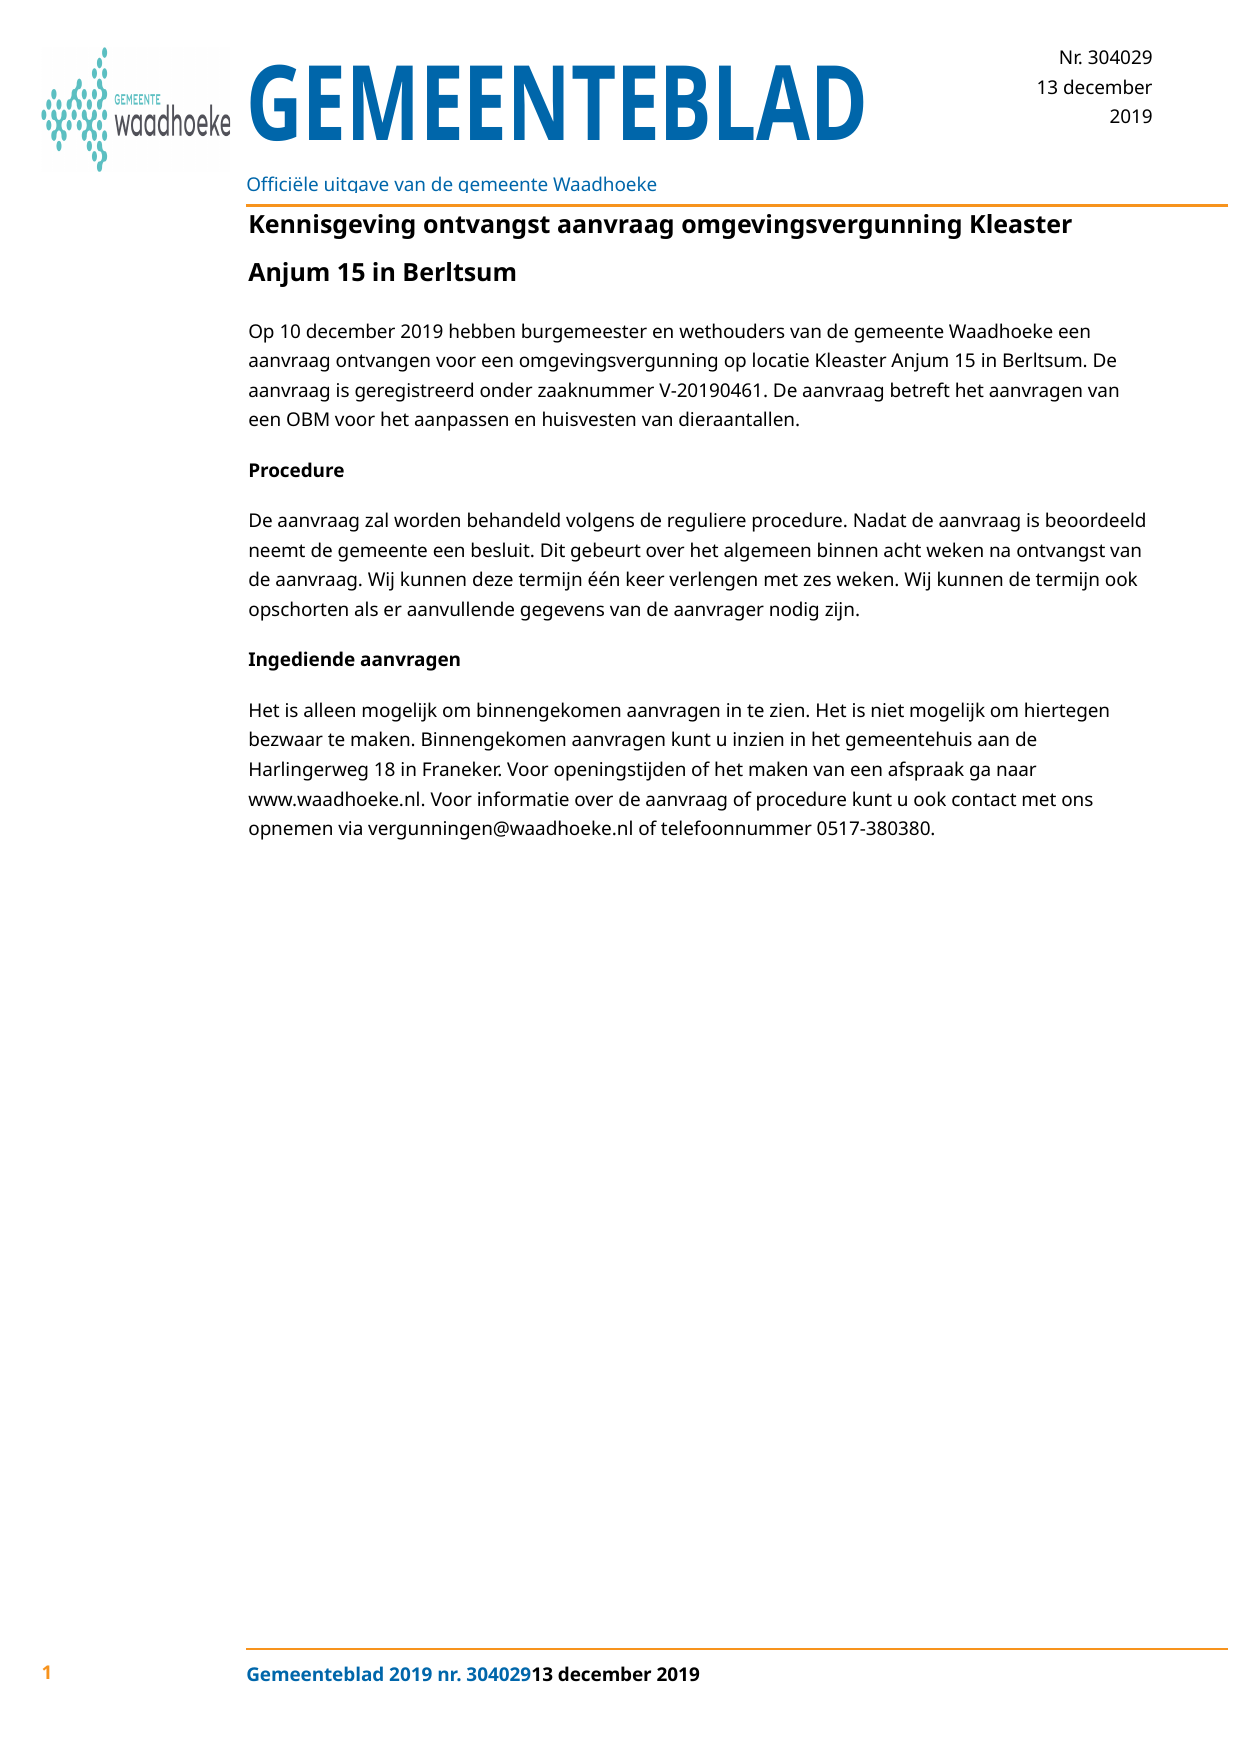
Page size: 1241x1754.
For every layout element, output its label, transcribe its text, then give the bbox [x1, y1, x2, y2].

text Op 10 december 2019 hebben burgemeester en wethouders van de gemeente Waadhoeke een aanvraag ontvangen voor een omgevingsvergunning op locatie Kleaster Anjum 15 in Berltsum. De aanvraag is geregistreerd onder zaaknummer V-20190461. De aanvraag betreft het aanvragen van een OBM voor het aanpassen en huisvesten van dieraantallen. [248, 318, 1152, 432]
text Ingediende aanvragen [248, 647, 1152, 672]
picture [41, 47, 231, 172]
text De aanvraag zal worden behandeld volgens de reguliere procedure. Nadat de aanvraag is beoordeeld neemt de gemeente een besluit. Dit gebeurt over het algemeen binnen acht weken na ontvangst van de aanvraag. Wij kunnen deze termijn één keer verlengen met zes weken. Wij kunnen de termijn ook opschorten als er aanvullende gegevens van de aanvrager nodig zijn. [248, 507, 1152, 622]
text Procedure [248, 457, 1152, 483]
text Kennisgeving ontvangst aanvraag omgevingsvergunning Kleaster Anjum 15 in Berltsum [248, 207, 1152, 288]
text Het is alleen mogelijk om binnengekomen aanvragen in te zien. Het is niet mogelijk om hiertegen bezwaar te maken. Binnengekomen aanvragen kunt u inzien in het gemeentehuis aan de Harlingerweg 18 in Franeker. Voor openingstijden of het maken van een afspraak ga naar www.waadhoeke.nl. Voor informatie over de aanvraag of procedure kunt u ook contact met ons opnemen via vergunningen@waadhoeke.nl of telefoonnummer 0517-380380. [248, 697, 1152, 841]
